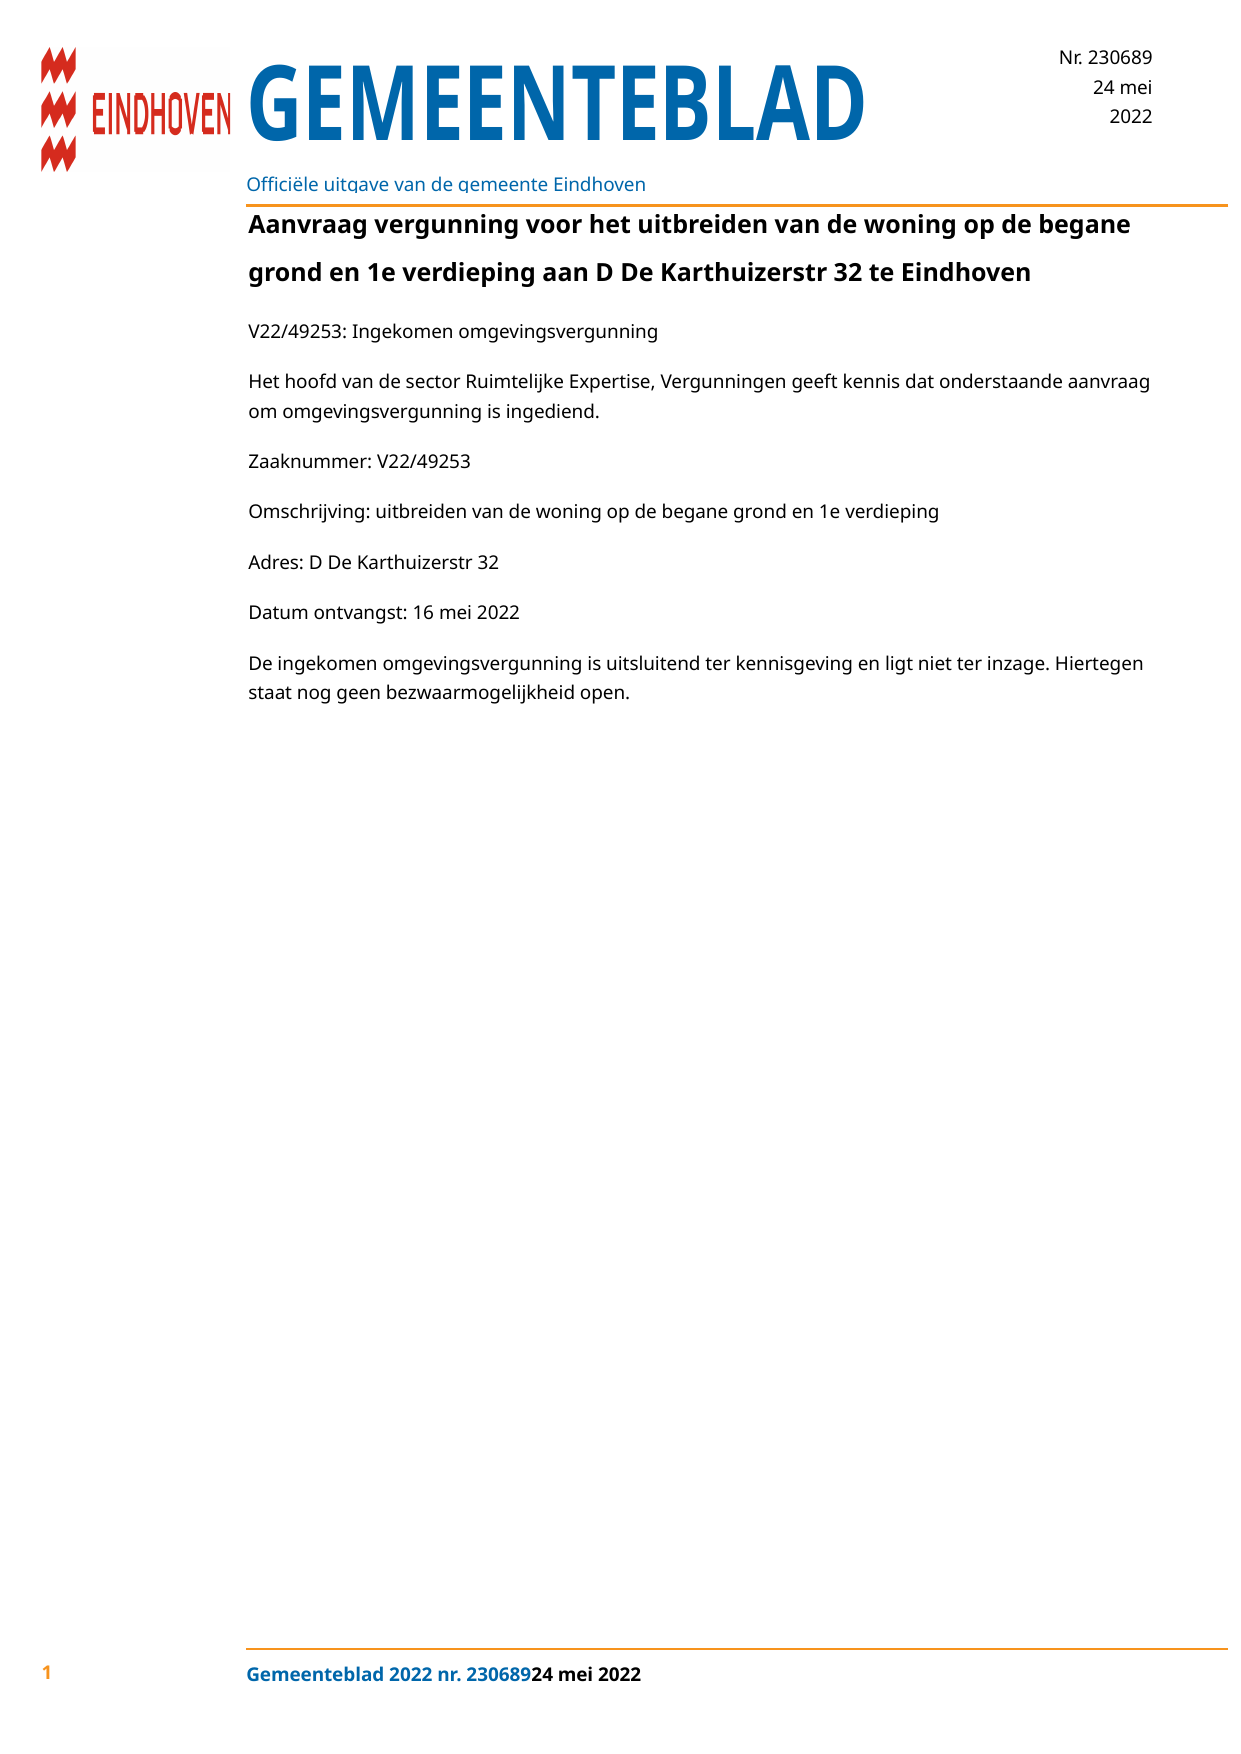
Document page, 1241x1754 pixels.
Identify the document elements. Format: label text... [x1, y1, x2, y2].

picture [41, 47, 231, 172]
text Het hoofd van de sector Ruimtelijke Expertise, Vergunningen geeft kennis dat onderstaande aanvraag om omgevingsvergunning is ingediend. [248, 368, 1152, 424]
text Zaaknummer: V22/49253 [248, 448, 1152, 474]
text Adres: D De Karthuizerstr 32 [248, 549, 1152, 575]
text Aanvraag vergunning voor het uitbreiden van de woning op de begane grond en 1e verdieping aan D De Karthuizerstr 32 te Eindhoven [248, 207, 1152, 288]
text Datum ontvangst: 16 mei 2022 [248, 599, 1152, 625]
text De ingekomen omgevingsvergunning is uitsluitend ter kennisgeving en ligt niet ter inzage. Hiertegen staat nog geen bezwaarmogelijkheid open. [248, 650, 1152, 705]
text Omschrijving: uitbreiden van de woning op de begane grond en 1e verdieping [248, 499, 1152, 524]
text V22/49253: Ingekomen omgevingsvergunning [248, 318, 1152, 344]
